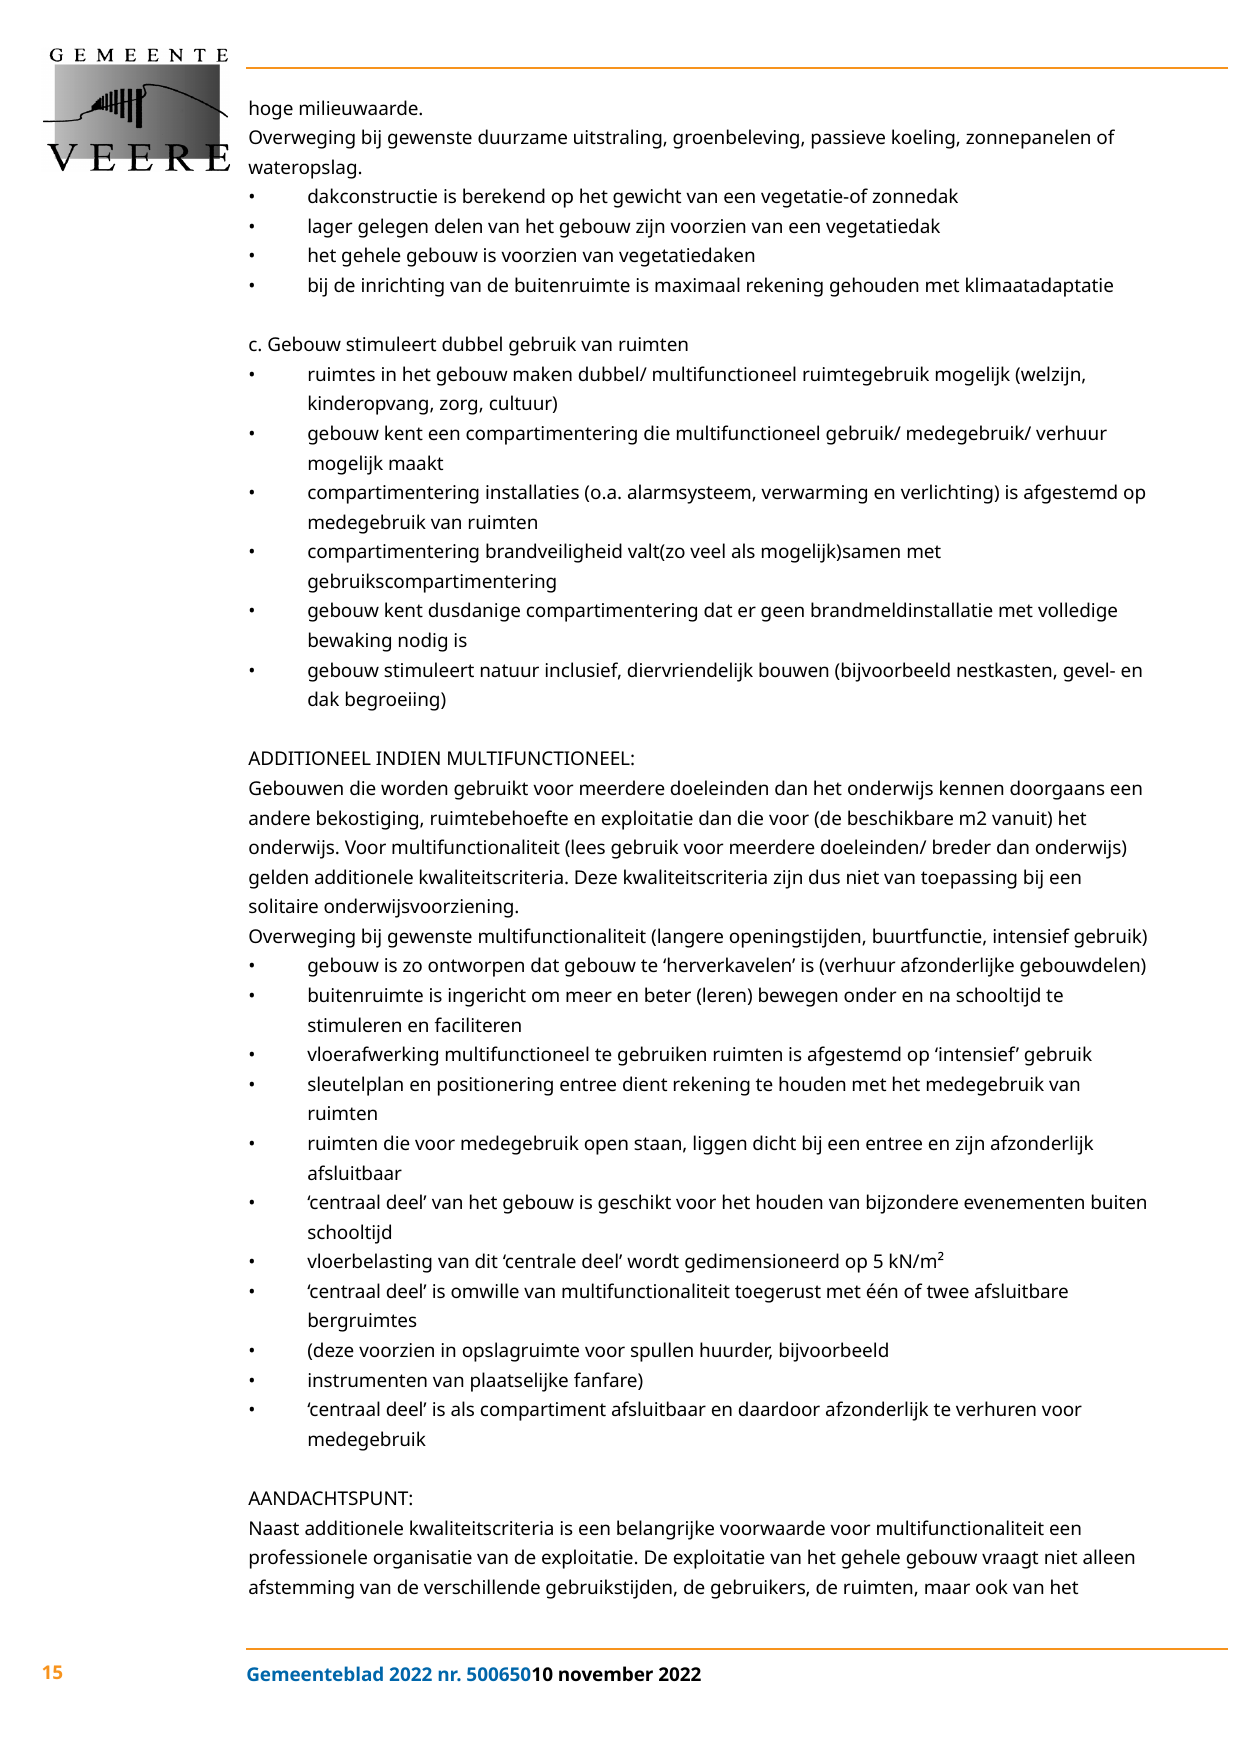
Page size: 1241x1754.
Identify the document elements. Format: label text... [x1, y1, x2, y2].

list gebouw stimuleert natuur inclusief, diervriendelijk bouwen (bijvoorbeeld nestkasten, gevel- en dak begroeiing) [248, 657, 1152, 712]
list instrumenten van plaatselijke fanfare) [248, 1367, 1152, 1393]
list ‘centraal deel’ van het gebouw is geschikt voor het houden van bijzondere evenementen buiten schooltijd [248, 1189, 1152, 1245]
list lager gelegen delen van het gebouw zijn voorzien van een vegetatiedak [248, 213, 1152, 239]
text ADDITIONEEL INDIEN MULTIFUNCTIONEEL: [248, 746, 1152, 771]
text AANDACHTSPUNT: [248, 1485, 1152, 1511]
list vloerbelasting van dit ‘centrale deel’ wordt gedimensioneerd op 5 kN/m² [248, 1248, 1152, 1274]
list vloerafwerking multifunctioneel te gebruiken ruimten is afgestemd op ‘intensief’ gebruik [248, 1041, 1152, 1067]
list ruimtes in het gebouw maken dubbel/ multifunctioneel ruimtegebruik mogelijk (welzijn, kinderopvang, zorg, cultuur) [248, 361, 1152, 416]
list compartimentering brandveiligheid valt(zo veel als mogelijk)samen met gebruikscompartimentering [248, 538, 1152, 594]
list het gehele gebouw is voorzien van vegetatiedaken [248, 243, 1152, 268]
list gebouw is zo ontworpen dat gebouw te ‘herverkavelen’ is (verhuur afzonderlijke gebouwdelen) [248, 953, 1152, 978]
picture [41, 47, 231, 172]
list gebouw kent dusdanige compartimentering dat er geen brandmeldinstallatie met volledige bewaking nodig is [248, 598, 1152, 653]
list gebouw kent een compartimentering die multifunctioneel gebruik/ medegebruik/ verhuur mogelijk maakt [248, 420, 1152, 476]
text hoge milieuwaarde. [248, 95, 1152, 121]
text Gebouwen die worden gebruikt voor meerdere doeleinden dan het onderwijs kennen doorgaans een andere bekostiging, ruimtebehoefte en exploitatie dan die voor (de beschikbare m2 vanuit) het onderwijs. Voor multifunctionaliteit (lees gebruik voor meerdere doeleinden/ breder dan onderwijs) gelden additionele kwaliteitscriteria. Deze kwaliteitscriteria zijn dus niet van toepassing bij een solitaire onderwijsvoorziening. [248, 775, 1152, 919]
text Naast additionele kwaliteitscriteria is een belangrijke voorwaarde voor multifunctionaliteit een professionele organisatie van de exploitatie. De exploitatie van het gehele gebouw vraagt niet alleen [248, 1515, 1152, 1570]
text c. Gebouw stimuleert dubbel gebruik van ruimten [248, 331, 1152, 357]
list ruimten die voor medegebruik open staan, liggen dicht bij een entree en zijn afzonderlijk afsluitbaar [248, 1130, 1152, 1186]
list dakconstructie is berekend op het gewicht van een vegetatie-of zonnedak [248, 183, 1152, 209]
text afstemming van de verschillende gebruikstijden, de gebruikers, de ruimten, maar ook van het [248, 1574, 1152, 1600]
list ‘centraal deel’ is als compartiment afsluitbaar en daardoor afzonderlijk te verhuren voor medegebruik [248, 1396, 1152, 1452]
text Overweging bij gewenste multifunctionaliteit (langere openingstijden, buurtfunctie, intensief gebruik) [248, 923, 1152, 949]
list bij de inrichting van de buitenruimte is maximaal rekening gehouden met klimaatadaptatie [248, 272, 1152, 298]
list buitenruimte is ingericht om meer en beter (leren) bewegen onder en na schooltijd te stimuleren en faciliteren [248, 982, 1152, 1038]
list compartimentering installaties (o.a. alarmsysteem, verwarming en verlichting) is afgestemd op medegebruik van ruimten [248, 479, 1152, 535]
list sleutelplan en positionering entree dient rekening te houden met het medegebruik van ruimten [248, 1071, 1152, 1126]
text Overweging bij gewenste duurzame uitstraling, groenbeleving, passieve koeling, zonnepanelen of wateropslag. [248, 124, 1152, 180]
list ‘centraal deel’ is omwille van multifunctionaliteit toegerust met één of twee afsluitbare bergruimtes [248, 1278, 1152, 1333]
list (deze voorzien in opslagruimte voor spullen huurder, bijvoorbeeld [248, 1337, 1152, 1363]
